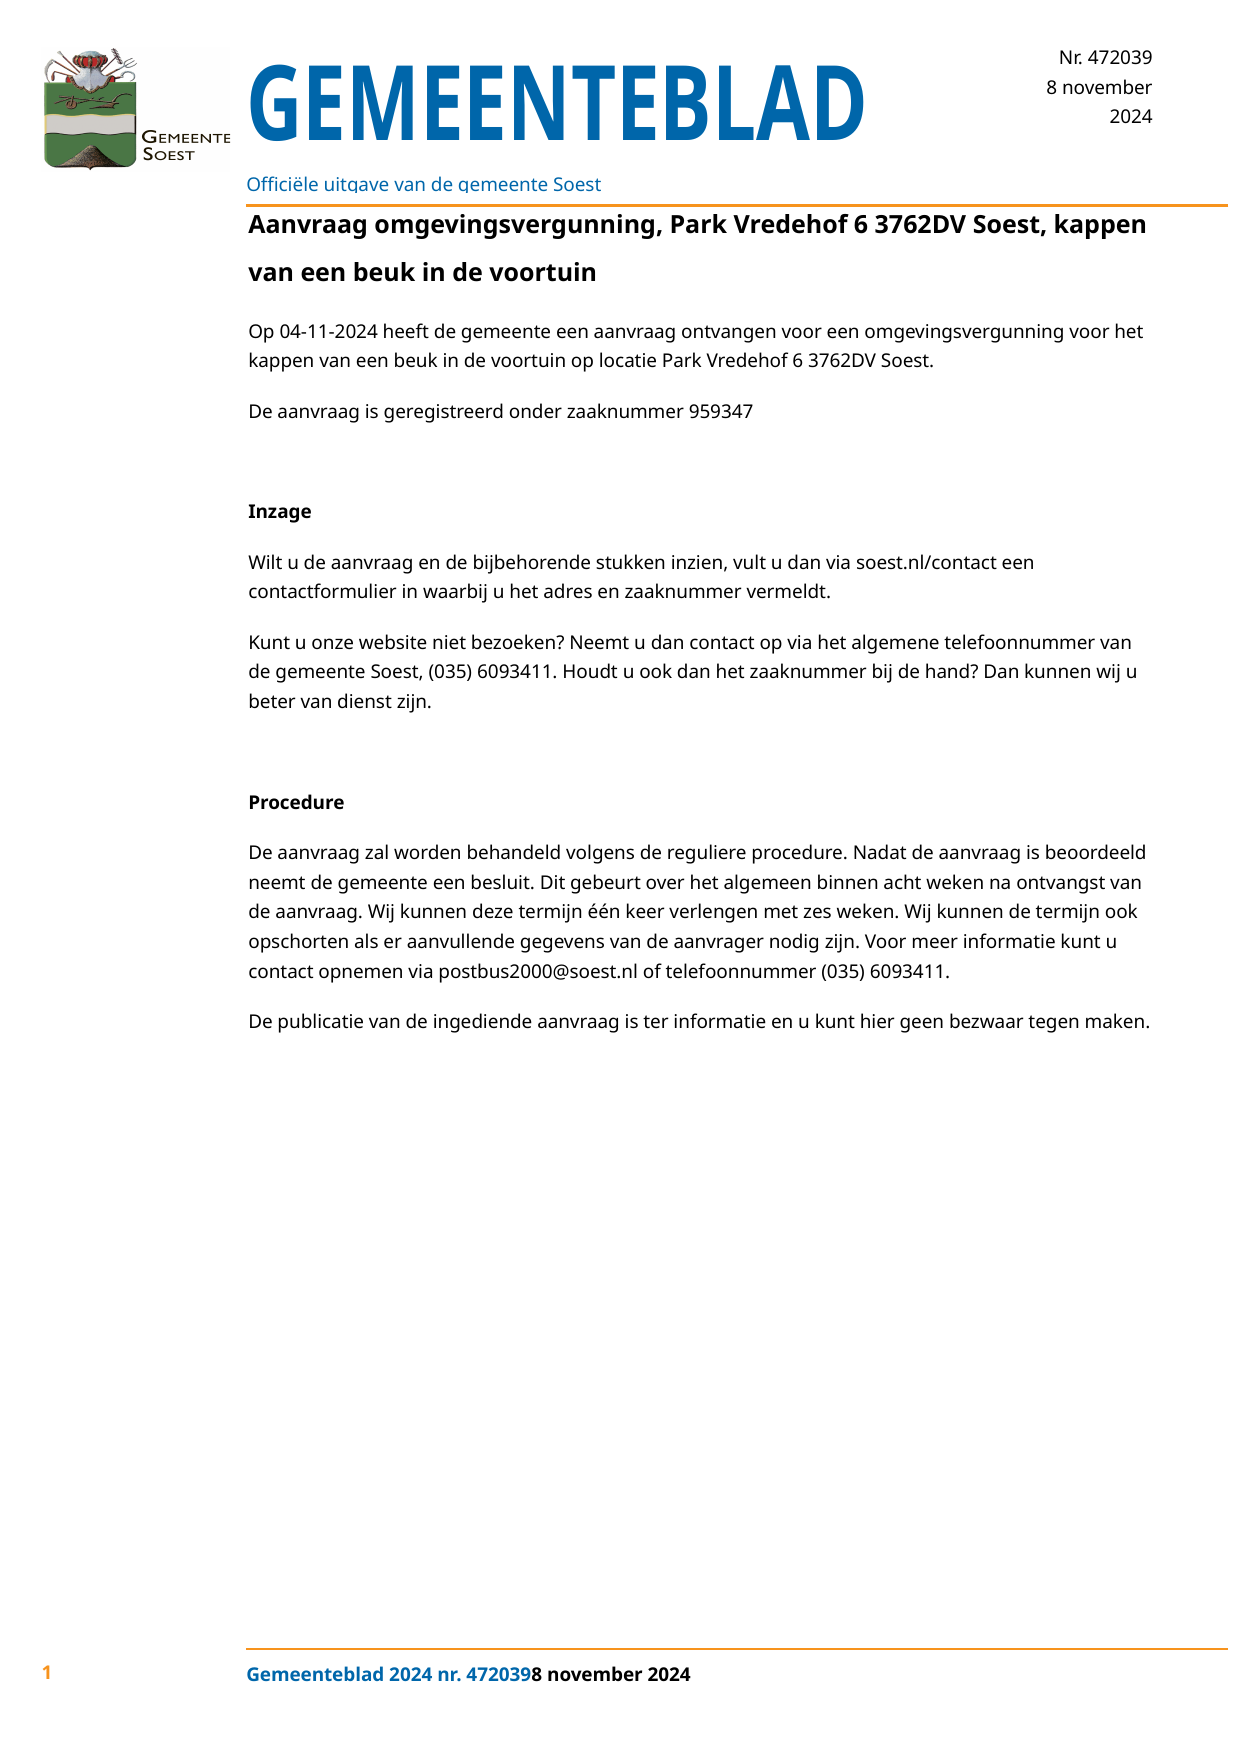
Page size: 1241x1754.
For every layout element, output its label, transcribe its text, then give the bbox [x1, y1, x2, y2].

text Kunt u onze website niet bezoeken? Neemt u dan contact op via het algemene telefoonnummer van de gemeente Soest, (035) 6093411. Houdt u ook dan het zaaknummer bij de hand? Dan kunnen wij u beter van dienst zijn. [248, 629, 1152, 714]
text Wilt u de aanvraag en de bijbehorende stukken inzien, vult u dan via soest.nl/contact een contactformulier in waarbij u het adres en zaaknummer vermeldt. [248, 549, 1152, 604]
text Op 04-11-2024 heeft de gemeente een aanvraag ontvangen voor een omgevingsvergunning voor het kappen van een beuk in de voortuin op locatie Park Vredehof 6 3762DV Soest. [248, 318, 1152, 373]
text De publicatie van de ingediende aanvraag is ter informatie en u kunt hier geen bezwaar tegen maken. [248, 1008, 1152, 1034]
text De aanvraag is geregistreerd onder zaaknummer 959347 [248, 398, 1152, 424]
text De aanvraag zal worden behandeld volgens de reguliere procedure. Nadat de aanvraag is beoordeeld neemt de gemeente een besluit. Dit gebeurt over het algemeen binnen acht weken na ontvangst van de aanvraag. Wij kunnen deze termijn één keer verlengen met zes weken. Wij kunnen de termijn ook opschorten als er aanvullende gegevens van de aanvrager nodig zijn. Voor meer informatie kunt u contact opnemen via postbus2000@soest.nl of telefoonnummer (035) 6093411. [248, 839, 1152, 984]
text Procedure [248, 789, 1152, 815]
picture [41, 47, 231, 172]
text Inzage [248, 499, 1152, 524]
text Aanvraag omgevingsvergunning, Park Vredehof 6 3762DV Soest, kappen van een beuk in de voortuin [248, 207, 1152, 288]
